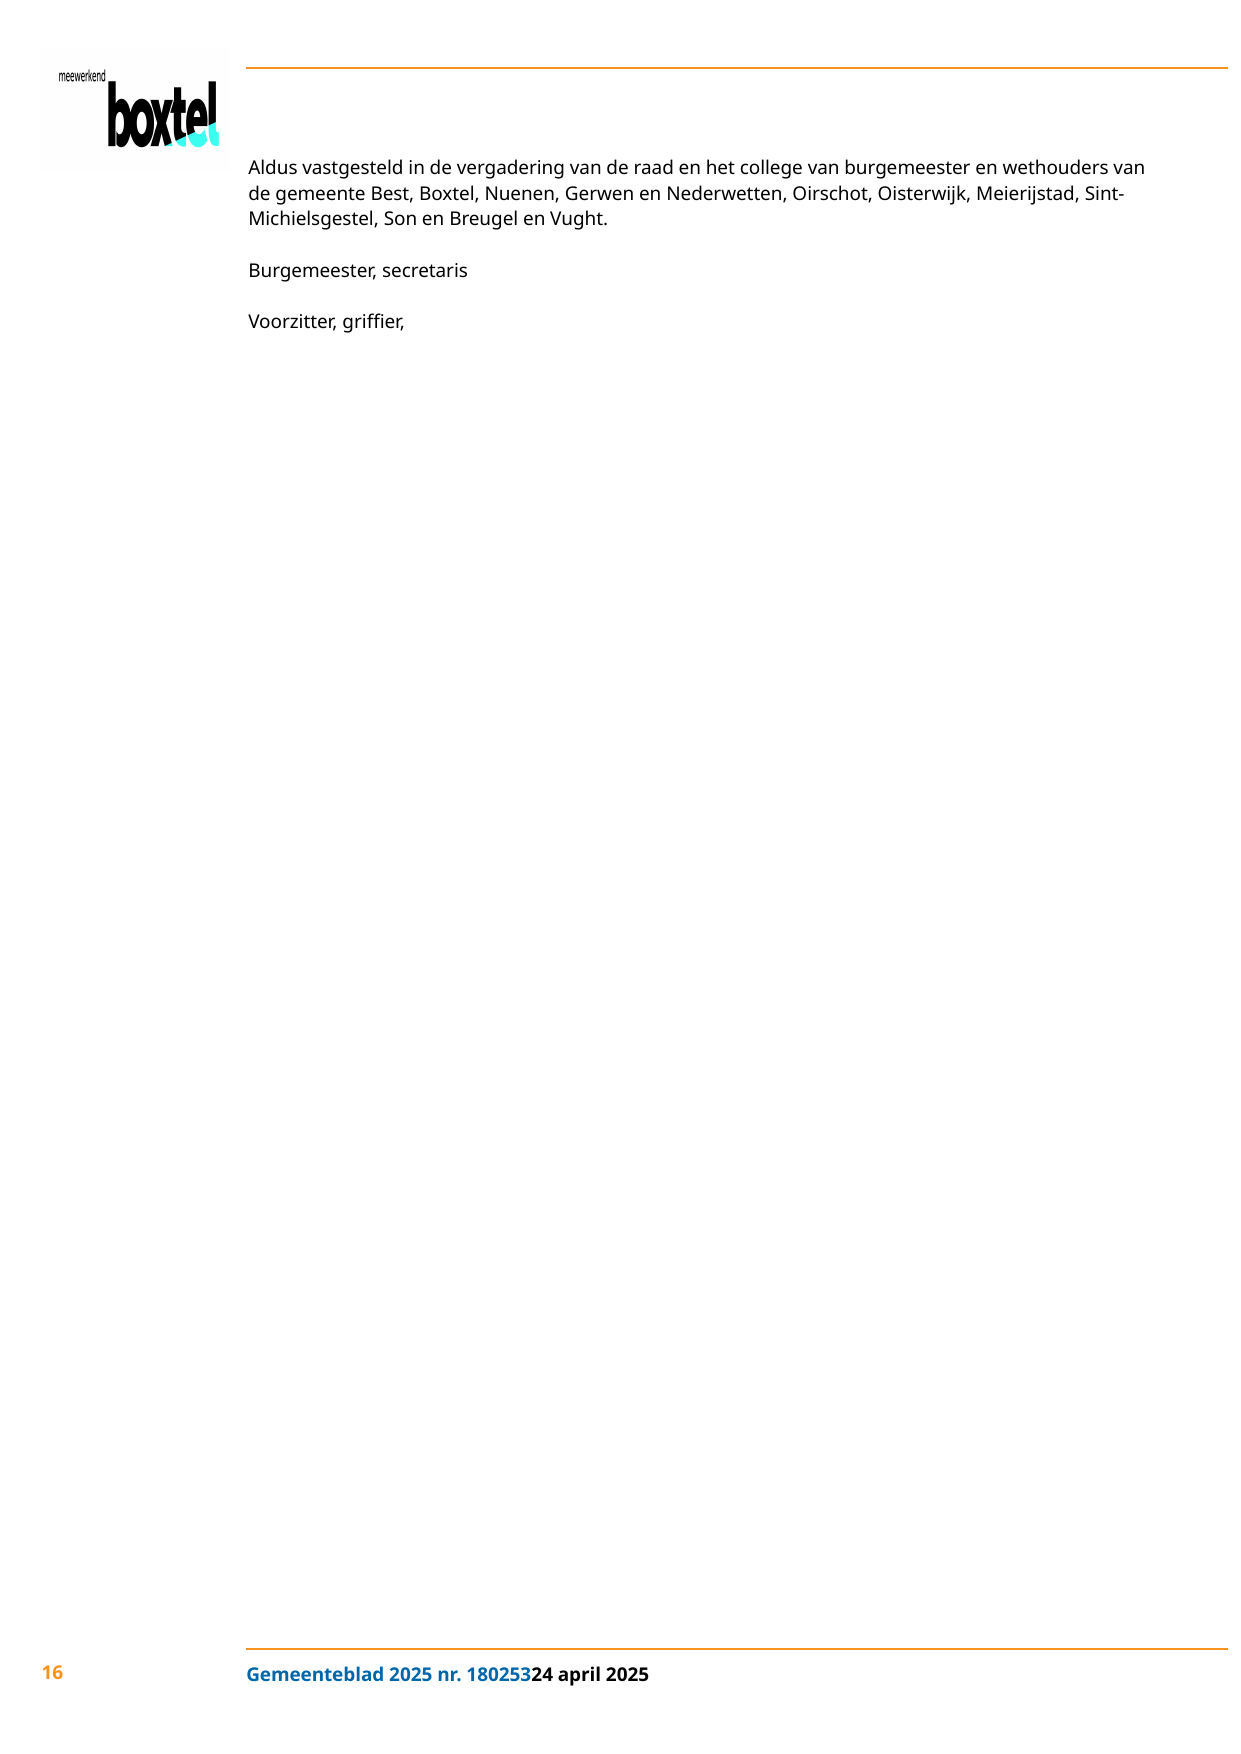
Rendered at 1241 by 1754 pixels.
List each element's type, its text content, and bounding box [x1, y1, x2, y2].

text Burgemeester, secretaris [248, 257, 1152, 283]
picture [41, 47, 231, 172]
text Aldus vastgesteld in de vergadering van de raad en het college van burgemeester en wethouders van de gemeente Best, Boxtel, Nuenen, Gerwen en Nederwetten, Oirschot, Oisterwijk, Meierijstad, Sint-Michielsgestel, Son en Breugel en Vught. [248, 154, 1152, 231]
text Voorzitter, griffier, [248, 308, 1152, 334]
